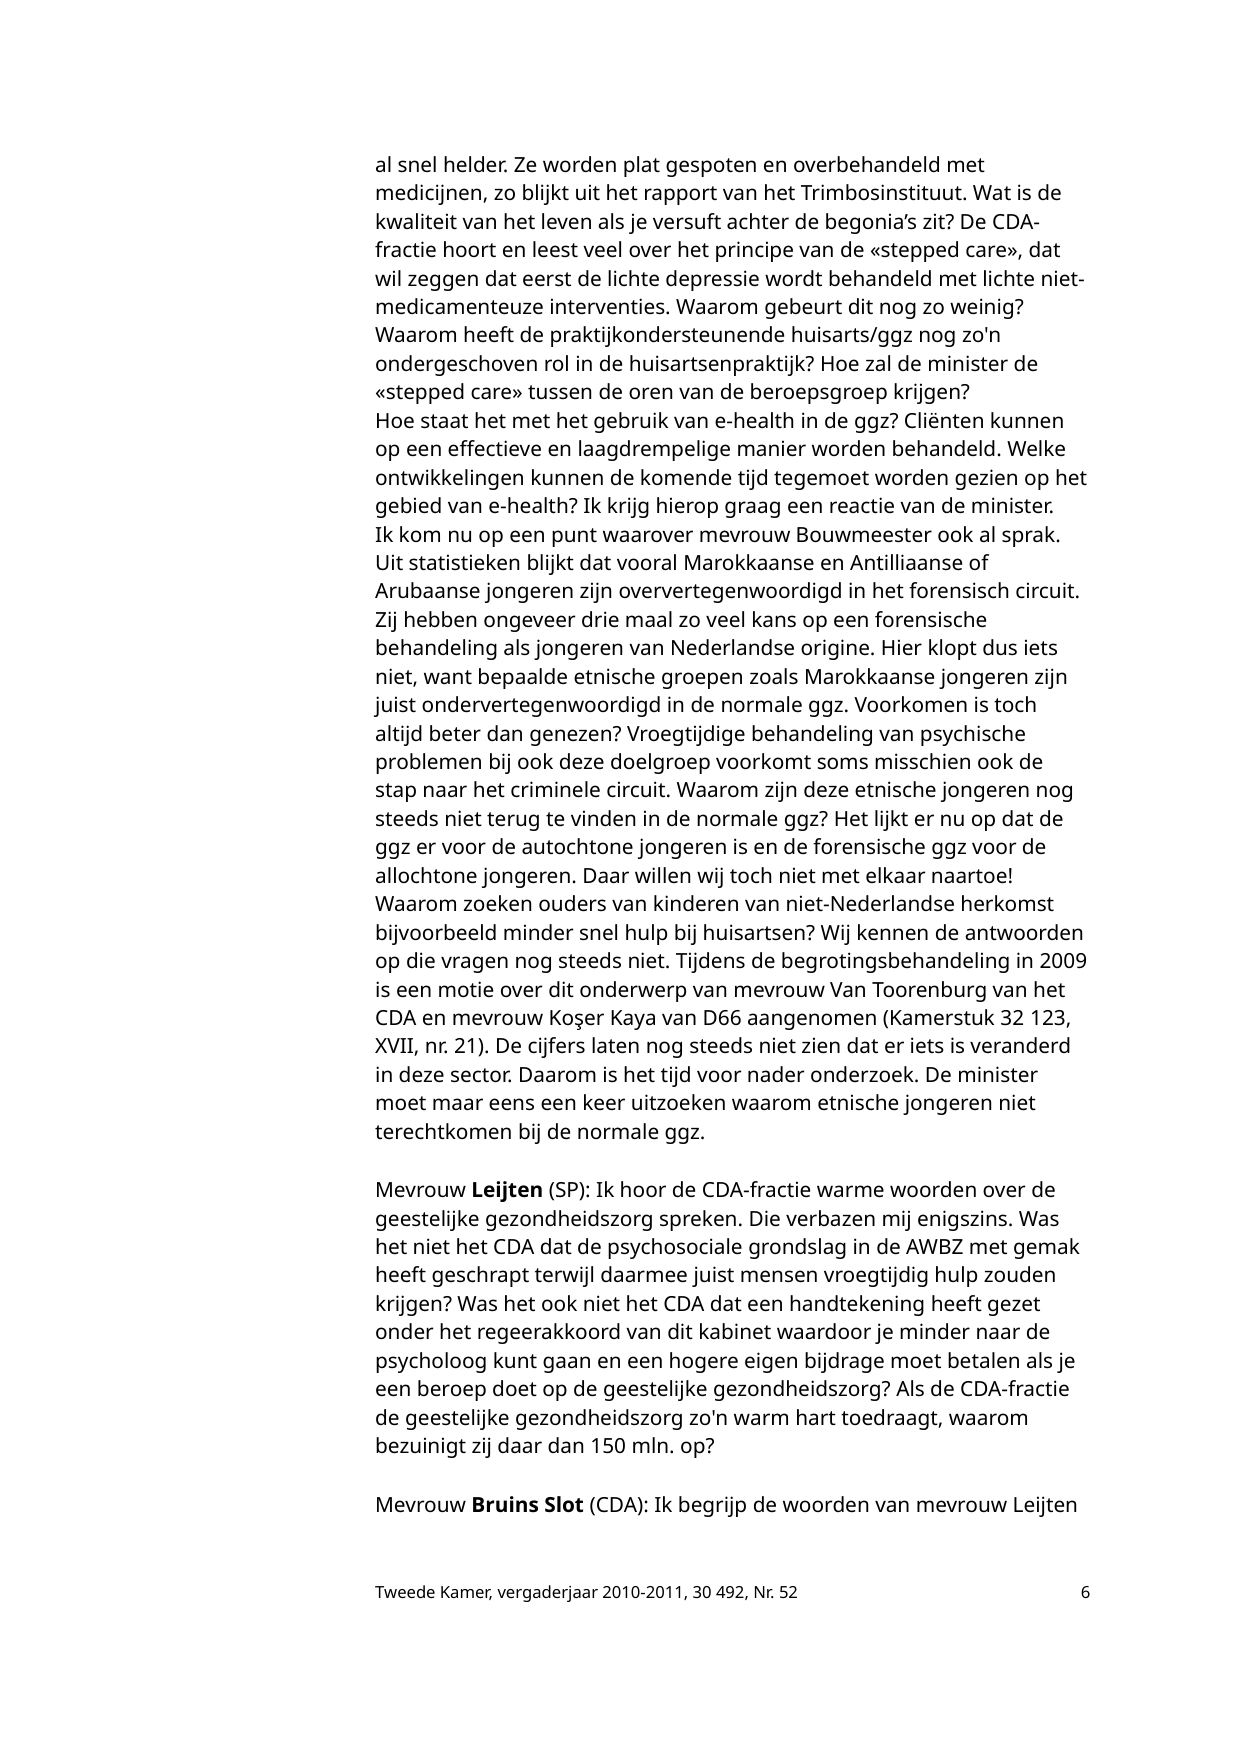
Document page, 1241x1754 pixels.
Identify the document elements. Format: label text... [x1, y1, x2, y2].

text Mevrouw Leijten (SP): Ik hoor de CDA-fractie warme woorden over de geestelijke gezondheidszorg spreken. Die verbazen mij enigszins. Was het niet het CDA dat de psychosociale grondslag in de AWBZ met gemak heeft geschrapt terwijl daarmee juist mensen vroegtijdig hulp zouden krijgen? Was het ook niet het CDA dat een handtekening heeft gezet onder het regeerakkoord van dit kabinet waardoor je minder naar de psycholoog kunt gaan en een hogere eigen bijdrage moet betalen als je een beroep doet op de geestelijke gezondheidszorg? Als de CDA-fractie de geestelijke gezondheidszorg zo'n warm hart toedraagt, waarom bezuinigt zij daar dan 150 mln. op? [375, 1175, 1090, 1460]
text Waarom zoeken ouders van kinderen van niet-Nederlandse herkomst bijvoorbeeld minder snel hulp bij huisartsen? Wij kennen de antwoorden op die vragen nog steeds niet. Tijdens de begrotingsbehandeling in 2009 is een motie over dit onderwerp van mevrouw Van Toorenburg van het CDA en mevrouw Koşer Kaya van D66 aangenomen (Kamerstuk 32 123, XVII, nr. 21). De cijfers laten nog steeds niet zien dat er iets is veranderd in deze sector. Daarom is het tijd voor nader onderzoek. De minister moet maar eens een keer uitzoeken waarom etnische jongeren niet terechtkomen bij de normale ggz. [375, 889, 1090, 1145]
text al snel helder. Ze worden plat gespoten en overbehandeld met medicijnen, zo blijkt uit het rapport van het Trimbosinstituut. Wat is de kwaliteit van het leven als je versuft achter de begonia’s zit? De CDA-fractie hoort en leest veel over het principe van de «stepped care», dat wil zeggen dat eerst de lichte depressie wordt behandeld met lichte niet-medicamenteuze interventies. Waarom gebeurt dit nog zo weinig? Waarom heeft de praktijkondersteunende huisarts/ggz nog zo'n ondergeschoven rol in de huisartsenpraktijk? Hoe zal de minister de «stepped care» tussen de oren van de beroepsgroep krijgen? [375, 150, 1090, 406]
text Hoe staat het met het gebruik van e-health in de ggz? Cliënten kunnen op een effectieve en laagdrempelige manier worden behandeld. Welke ontwikkelingen kunnen de komende tijd tegemoet worden gezien op het gebied van e-health? Ik krijg hierop graag een reactie van de minister. [375, 406, 1090, 520]
text Ik kom nu op een punt waarover mevrouw Bouwmeester ook al sprak. Uit statistieken blijkt dat vooral Marokkaanse en Antilliaanse of Arubaanse jongeren zijn oververtegenwoordigd in het forensisch circuit. Zij hebben ongeveer drie maal zo veel kans op een forensische behandeling als jongeren van Nederlandse origine. Hier klopt dus iets niet, want bepaalde etnische groepen zoals Marokkaanse jongeren zijn juist ondervertegenwoordigd in de normale ggz. Voorkomen is toch altijd beter dan genezen? Vroegtijdige behandeling van psychische problemen bij ook deze doelgroep voorkomt soms misschien ook de stap naar het criminele circuit. Waarom zijn deze etnische jongeren nog steeds niet terug te vinden in de normale ggz? Het lijkt er nu op dat de ggz er voor de autochtone jongeren is en de forensische ggz voor de allochtone jongeren. Daar willen wij toch niet met elkaar naartoe! [375, 520, 1090, 889]
text Mevrouw Bruins Slot (CDA): Ik begrijp de woorden van mevrouw Leijten [375, 1490, 1090, 1518]
